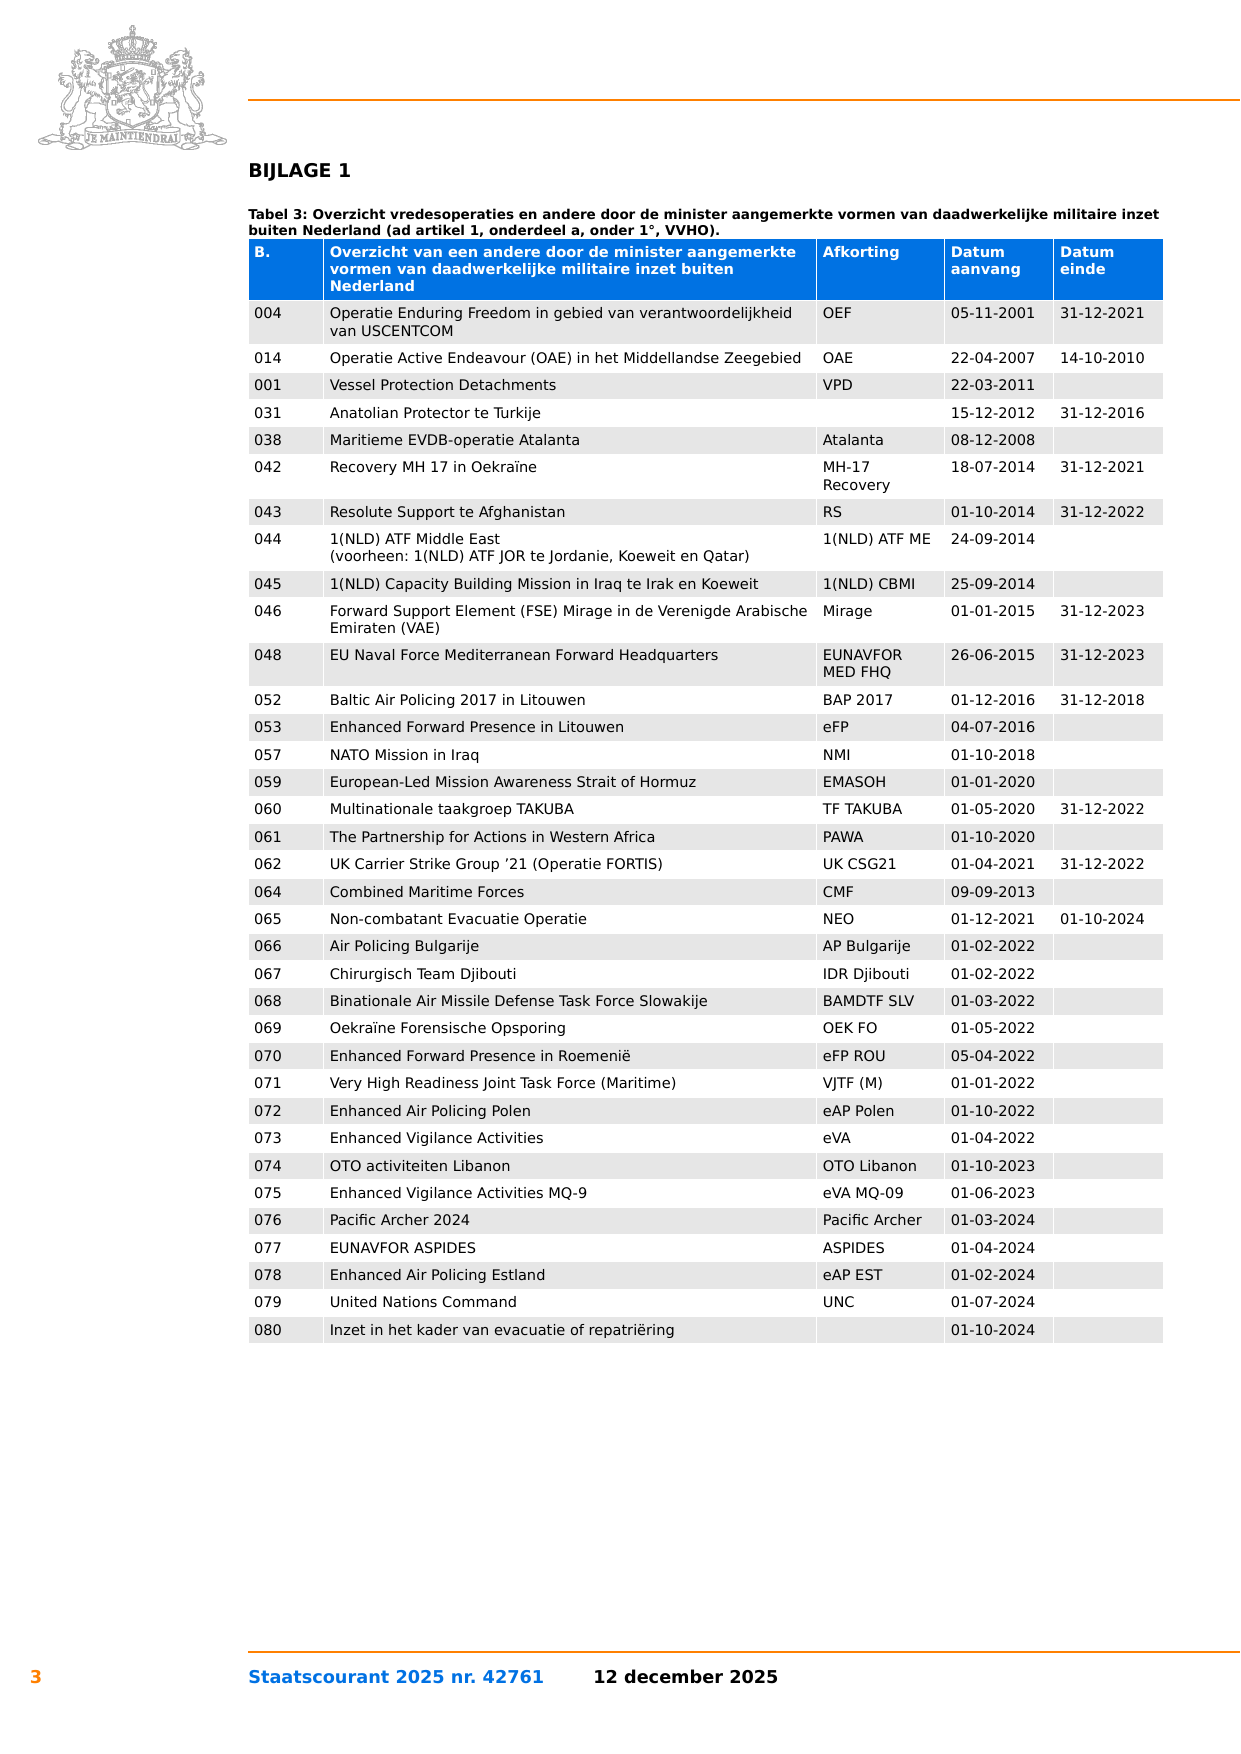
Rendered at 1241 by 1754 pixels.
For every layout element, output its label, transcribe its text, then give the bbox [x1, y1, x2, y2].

table_cell 060 [249, 797, 323, 823]
table_cell Operatie Active Endeavour (OAE) in het Middellandse Zeegebied [324, 345, 816, 371]
table_cell Mirage [817, 598, 944, 642]
table_cell AP Bulgarije [817, 934, 944, 960]
table_cell 01-07-2024 [945, 1290, 1053, 1316]
table_cell 042 [249, 455, 323, 498]
table_cell 076 [249, 1208, 323, 1234]
table_cell Very High Readiness Joint Task Force (Maritime) [324, 1071, 816, 1097]
table_cell Atalanta [817, 427, 944, 454]
table_cell OEK FO [817, 1016, 944, 1042]
table_cell CMF [817, 879, 944, 905]
table_cell 067 [249, 961, 323, 987]
table_cell [1054, 1290, 1163, 1316]
table_cell 01-12-2021 [945, 906, 1053, 932]
table_cell OTO Libanon [817, 1153, 944, 1179]
table_cell 045 [249, 571, 323, 597]
table_cell OAE [817, 345, 944, 371]
table_cell [1054, 714, 1163, 741]
table_cell 038 [249, 427, 323, 454]
table_cell The Partnership for Actions in Western Africa [324, 824, 816, 850]
table_cell [1054, 1098, 1163, 1124]
table_cell 074 [249, 1153, 323, 1179]
table_cell Enhanced Vigilance Activities [324, 1125, 816, 1152]
table_cell [1054, 988, 1163, 1015]
table_cell Enhanced Forward Presence in Litouwen [324, 714, 816, 741]
table_cell [1054, 571, 1163, 597]
table_cell European-Led Mission Awareness Strait of Hormuz [324, 769, 816, 796]
table_cell 069 [249, 1016, 323, 1042]
table_cell EUNAVFOR ASPIDES [324, 1235, 816, 1261]
table_cell [1054, 1153, 1163, 1179]
table_cell United Nations Command [324, 1290, 816, 1316]
table_cell 064 [249, 879, 323, 905]
table_cell Baltic Air Policing 2017 in Litouwen [324, 687, 816, 713]
table_cell eVA [817, 1125, 944, 1152]
table_cell 01-04-2021 [945, 851, 1053, 878]
table_cell Air Policing Bulgarije [324, 934, 816, 960]
table_cell 25-09-2014 [945, 571, 1053, 597]
table_cell eFP ROU [817, 1043, 944, 1069]
table_cell 24-09-2014 [945, 526, 1053, 570]
table_cell NMI [817, 742, 944, 768]
table_cell 048 [249, 643, 323, 686]
table_cell eVA MQ-09 [817, 1180, 944, 1206]
table_cell 004 [249, 301, 323, 344]
table_cell 080 [249, 1317, 323, 1343]
table_cell 014 [249, 345, 323, 371]
table_cell 1(NLD) Capacity Building Mission in Iraq te Irak en Koeweit [324, 571, 816, 597]
table_cell 1(NLD) CBMI [817, 571, 944, 597]
table_cell [1054, 1180, 1163, 1206]
table_cell 1(NLD) ATF ME [817, 526, 944, 570]
table_cell 01-03-2022 [945, 988, 1053, 1015]
table_cell Anatolian Protector te Turkije [324, 400, 816, 426]
table_cell UNC [817, 1290, 944, 1316]
table_cell 31-12-2016 [1054, 400, 1163, 426]
table_cell 26-06-2015 [945, 643, 1053, 686]
table_cell Operatie Enduring Freedom in gebied van verantwoordelijkheid van USCENTCOM [324, 301, 816, 344]
table_cell 22-03-2011 [945, 373, 1053, 399]
table_cell Enhanced Air Policing Polen [324, 1098, 816, 1124]
table_cell [1054, 1125, 1163, 1152]
table_cell 31-12-2022 [1054, 851, 1163, 878]
table_cell Maritieme EVDB-operatie Atalanta [324, 427, 816, 454]
table_cell 31-12-2022 [1054, 797, 1163, 823]
table_cell Overzicht van een andere door de minister aangemerkte vormen van daadwerkelijke militaire inzet buiten Nederland [324, 239, 816, 300]
table_cell 09-09-2013 [945, 879, 1053, 905]
table_cell [1054, 1016, 1163, 1042]
table_cell BAMDTF SLV [817, 988, 944, 1015]
table_cell Afkorting [817, 239, 944, 300]
table_cell OEF [817, 301, 944, 344]
table_cell 01-04-2024 [945, 1235, 1053, 1261]
table_cell 062 [249, 851, 323, 878]
table_cell MH-17 Recovery [817, 455, 944, 498]
table_cell Non-combatant Evacuatie Operatie [324, 906, 816, 932]
table_cell 079 [249, 1290, 323, 1316]
table_cell RS [817, 499, 944, 525]
table_cell EMASOH [817, 769, 944, 796]
table_cell Inzet in het kader van evacuatie of repatriëring [324, 1317, 816, 1343]
table_cell Binationale Air Missile Defense Task Force Slowakije [324, 988, 816, 1015]
table_cell 01-10-2022 [945, 1098, 1053, 1124]
table_cell [1054, 742, 1163, 768]
table_cell 01-12-2016 [945, 687, 1053, 713]
table_cell VPD [817, 373, 944, 399]
table_cell 31-12-2023 [1054, 598, 1163, 642]
table_cell 22-04-2007 [945, 345, 1053, 371]
table_cell 01-02-2022 [945, 934, 1053, 960]
table_cell 01-06-2023 [945, 1180, 1053, 1206]
table_cell 04-07-2016 [945, 714, 1053, 741]
table_cell 046 [249, 598, 323, 642]
table_cell 053 [249, 714, 323, 741]
table_cell Resolute Support te Afghanistan [324, 499, 816, 525]
table_cell Forward Support Element (FSE) Mirage in de Verenigde Arabische Emiraten (VAE) [324, 598, 816, 642]
table_cell [1054, 934, 1163, 960]
table_cell 01-02-2024 [945, 1262, 1053, 1289]
table_cell 01-10-2014 [945, 499, 1053, 525]
table_cell 01-10-2024 [945, 1317, 1053, 1343]
table_cell 073 [249, 1125, 323, 1152]
table_cell 078 [249, 1262, 323, 1289]
table_cell Vessel Protection Detachments [324, 373, 816, 399]
table_cell OTO activiteiten Libanon [324, 1153, 816, 1179]
table_cell [1054, 1317, 1163, 1343]
table_cell 01-04-2022 [945, 1125, 1053, 1152]
table_cell Oekraïne Forensische Opsporing [324, 1016, 816, 1042]
table_cell EU Naval Force Mediterranean Forward Headquarters [324, 643, 816, 686]
table_cell PAWA [817, 824, 944, 850]
table_cell 070 [249, 1043, 323, 1069]
table_cell Pacific Archer 2024 [324, 1208, 816, 1234]
table_cell 05-11-2001 [945, 301, 1053, 344]
table_cell [1054, 824, 1163, 850]
table_cell Datum aanvang [945, 239, 1053, 300]
table_cell 01-10-2024 [1054, 906, 1163, 932]
table_cell 05-04-2022 [945, 1043, 1053, 1069]
table_cell Enhanced Air Policing Estland [324, 1262, 816, 1289]
table_cell 31-12-2021 [1054, 301, 1163, 344]
table_cell 31-12-2021 [1054, 455, 1163, 498]
table_cell 075 [249, 1180, 323, 1206]
table_cell [817, 400, 944, 426]
table_cell 065 [249, 906, 323, 932]
table_cell UK CSG21 [817, 851, 944, 878]
table_cell UK Carrier Strike Group ’21 (Operatie FORTIS) [324, 851, 816, 878]
table_cell [1054, 961, 1163, 987]
table_cell Enhanced Forward Presence in Roemenië [324, 1043, 816, 1069]
table_cell 31-12-2022 [1054, 499, 1163, 525]
table_cell 01-03-2024 [945, 1208, 1053, 1234]
table_cell NATO Mission in Iraq [324, 742, 816, 768]
table_cell [1054, 1043, 1163, 1069]
table_cell [1054, 1262, 1163, 1289]
table_cell B. [249, 239, 323, 300]
table_cell Multinationale taakgroep TAKUBA [324, 797, 816, 823]
table_cell 15-12-2012 [945, 400, 1053, 426]
table_cell ASPIDES [817, 1235, 944, 1261]
table_cell 31-12-2018 [1054, 687, 1163, 713]
table_cell EUNAVFOR MED FHQ [817, 643, 944, 686]
table_cell [817, 1317, 944, 1343]
table_cell 01-10-2018 [945, 742, 1053, 768]
table_cell 01-02-2022 [945, 961, 1053, 987]
table_cell 071 [249, 1071, 323, 1097]
subtitle BIJLAGE 1 [248, 160, 1163, 182]
table_cell 01-10-2023 [945, 1153, 1053, 1179]
table_cell 1(NLD) ATF Middle East (voorheen: 1(NLD) ATF JOR te Jordanie, Koeweit en Qatar) [324, 526, 816, 570]
table_cell Chirurgisch Team Djibouti [324, 961, 816, 987]
table_cell TF TAKUBA [817, 797, 944, 823]
table_cell 077 [249, 1235, 323, 1261]
table_cell [1054, 769, 1163, 796]
table_cell [1054, 427, 1163, 454]
table_cell [1054, 1235, 1163, 1261]
table_cell 044 [249, 526, 323, 570]
table_cell NEO [817, 906, 944, 932]
table_cell [1054, 1071, 1163, 1097]
table_cell 066 [249, 934, 323, 960]
table_cell Combined Maritime Forces [324, 879, 816, 905]
table_cell eAP EST [817, 1262, 944, 1289]
table_cell Enhanced Vigilance Activities MQ-9 [324, 1180, 816, 1206]
table_cell Pacific Archer [817, 1208, 944, 1234]
table_cell 01-01-2020 [945, 769, 1053, 796]
table_cell 01-05-2022 [945, 1016, 1053, 1042]
table_cell 057 [249, 742, 323, 768]
table_cell 061 [249, 824, 323, 850]
table_cell eAP Polen [817, 1098, 944, 1124]
table_cell 14-10-2010 [1054, 345, 1163, 371]
table_cell VJTF (M) [817, 1071, 944, 1097]
table_cell 18-07-2014 [945, 455, 1053, 498]
table_cell 08-12-2008 [945, 427, 1053, 454]
table_cell 072 [249, 1098, 323, 1124]
table_cell eFP [817, 714, 944, 741]
table_cell [1054, 526, 1163, 570]
table_cell 01-01-2022 [945, 1071, 1053, 1097]
table_cell 068 [249, 988, 323, 1015]
table_cell 043 [249, 499, 323, 525]
table_cell [1054, 1208, 1163, 1234]
table_cell 052 [249, 687, 323, 713]
picture [38, 25, 227, 150]
table_cell Recovery MH 17 in Oekraïne [324, 455, 816, 498]
table_header Tabel 3: Overzicht vredesoperaties en andere door de minister aangemerkte vormen van daadwerkelijke militaire inzet buiten Nederland (ad artikel 1, onderdeel a, onder 1°, VVHO). [248, 207, 1163, 238]
table_cell [1054, 879, 1163, 905]
table_cell 059 [249, 769, 323, 796]
table_cell 031 [249, 400, 323, 426]
table_cell 001 [249, 373, 323, 399]
table_cell BAP 2017 [817, 687, 944, 713]
table_cell IDR Djibouti [817, 961, 944, 987]
table_cell 01-10-2020 [945, 824, 1053, 850]
table_cell 01-05-2020 [945, 797, 1053, 823]
table_cell 01-01-2015 [945, 598, 1053, 642]
table_cell 31-12-2023 [1054, 643, 1163, 686]
table_cell [1054, 373, 1163, 399]
table_cell Datum einde [1054, 239, 1163, 300]
